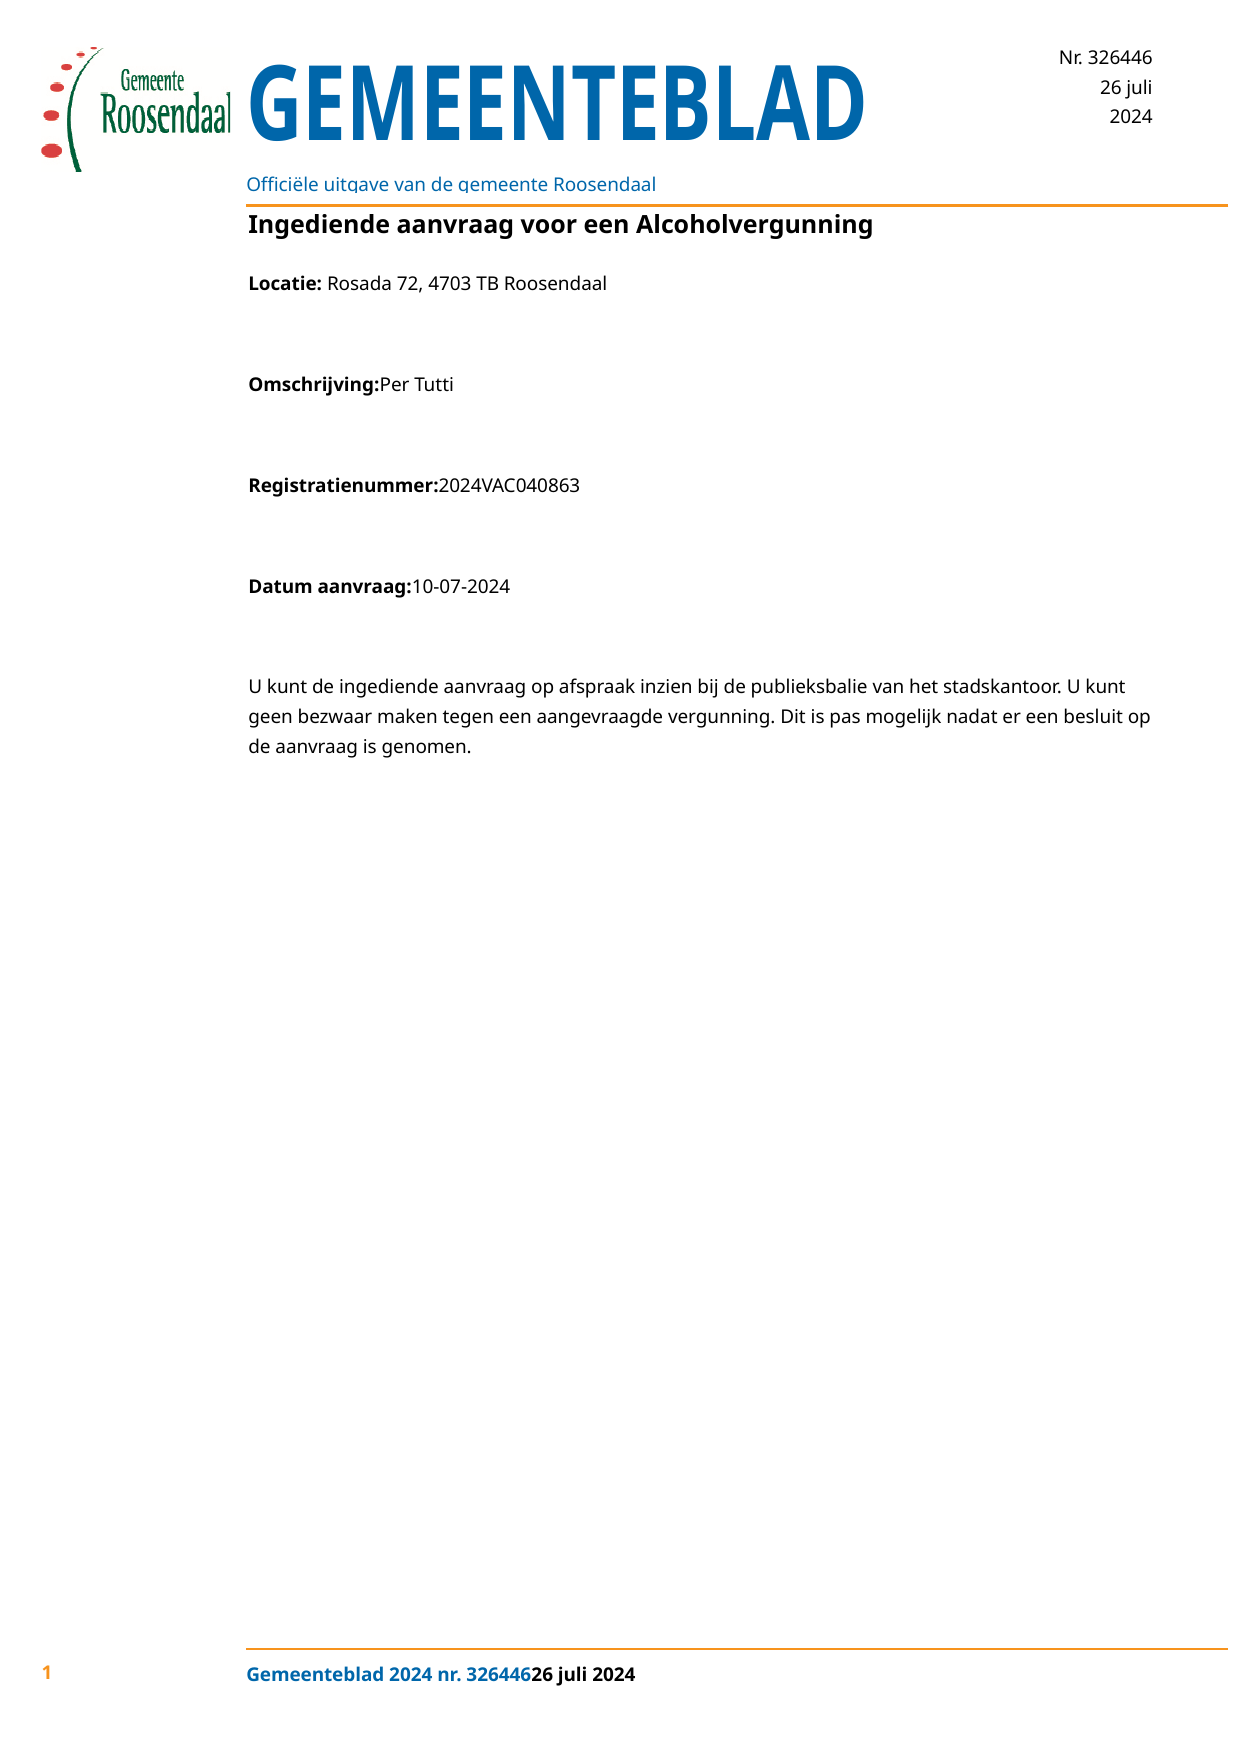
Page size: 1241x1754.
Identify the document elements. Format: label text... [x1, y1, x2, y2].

text U kunt de ingediende aanvraag op afspraak inzien bij de publieksbalie van het stadskantoor. U kunt geen bezwaar maken tegen een aangevraagde vergunning. Dit is pas mogelijk nadat er een besluit op de aanvraag is genomen. [248, 674, 1152, 758]
text Registratienummer:2024VAC040863 [248, 472, 1152, 498]
text Datum aanvraag:10-07-2024 [248, 573, 1152, 598]
text Ingediende aanvraag voor een Alcoholvergunning [248, 207, 1152, 241]
text Omschrijving:Per Tutti [248, 371, 1152, 397]
text Locatie: Rosada 72, 4703 TB Roosendaal [248, 270, 1152, 296]
picture [41, 47, 231, 172]
